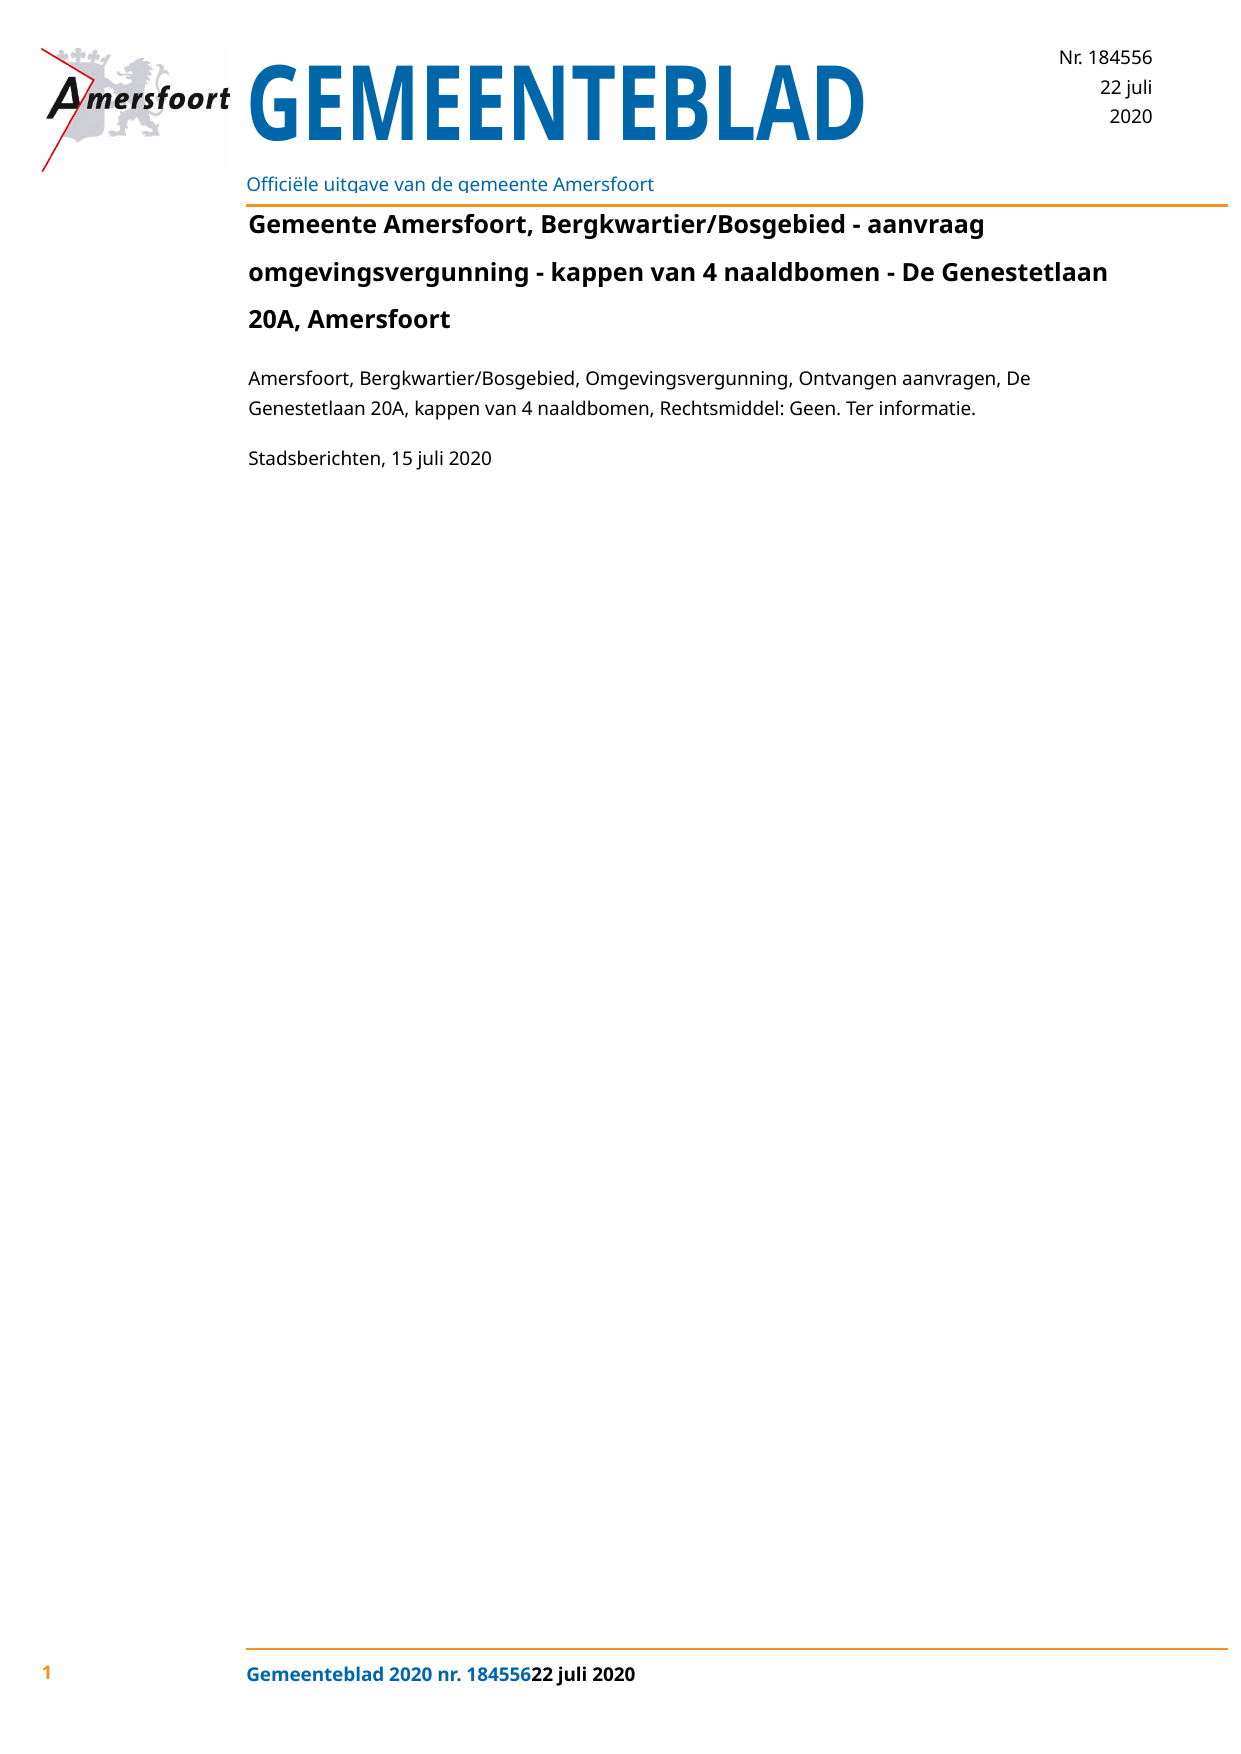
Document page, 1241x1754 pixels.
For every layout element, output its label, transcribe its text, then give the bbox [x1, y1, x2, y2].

text Amersfoort, Bergkwartier/Bosgebied, Omgevingsvergunning, Ontvangen aanvragen, De Genestetlaan 20A, kappen van 4 naaldbomen, Rechtsmiddel: Geen. Ter informatie. [248, 366, 1152, 421]
text Stadsberichten, 15 juli 2020 [248, 446, 1152, 471]
text Gemeente Amersfoort, Bergkwartier/Bosgebied - aanvraag omgevingsvergunning - kappen van 4 naaldbomen - De Genestetlaan 20A, Amersfoort [248, 207, 1152, 336]
picture [41, 47, 231, 172]
